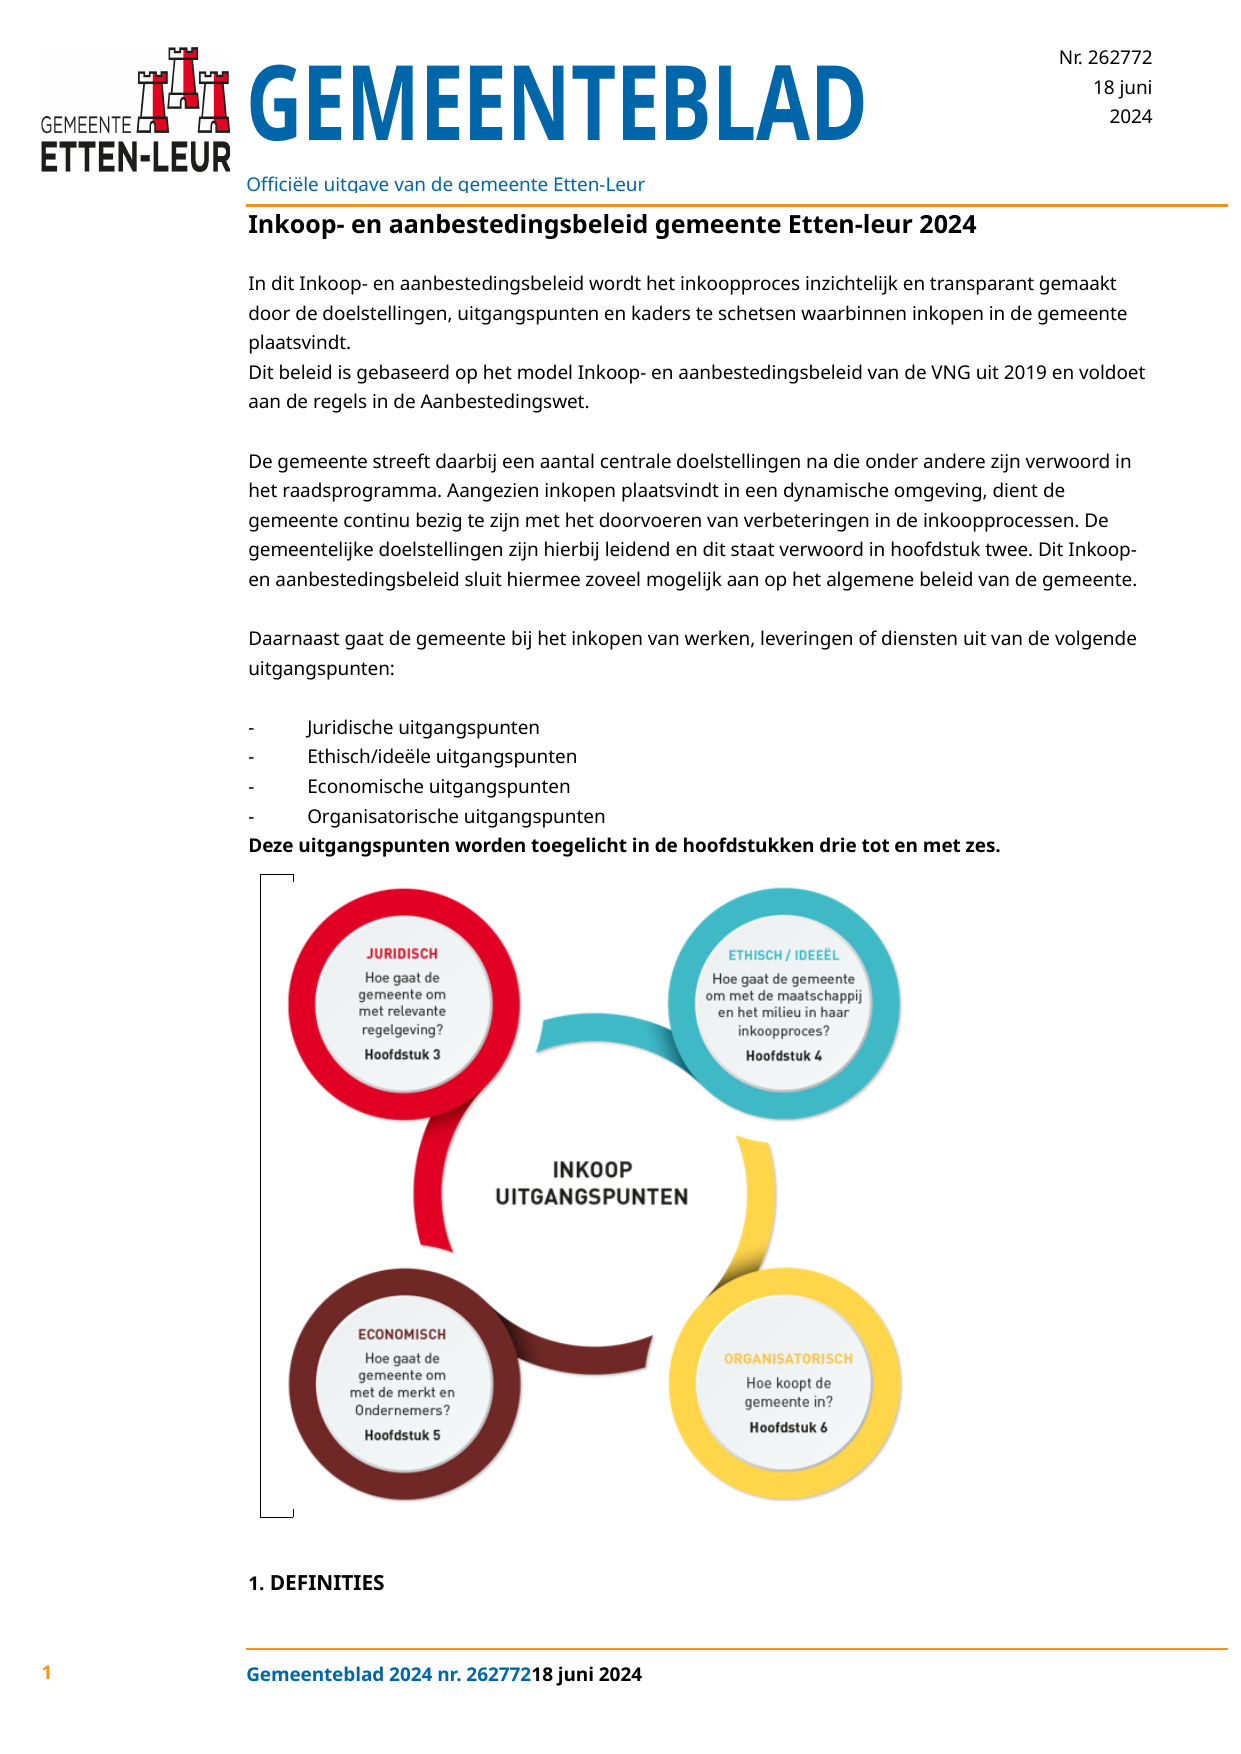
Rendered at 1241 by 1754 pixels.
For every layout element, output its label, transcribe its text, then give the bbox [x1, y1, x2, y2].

text Daarnaast gaat de gemeente bij het inkopen van werken, leveringen of diensten uit van de volgende uitgangspunten: [248, 625, 1152, 681]
text 1. DEFINITIES [248, 1568, 1152, 1597]
text Inkoop- en aanbestedingsbeleid gemeente Etten-leur 2024 [248, 207, 1152, 241]
text Dit beleid is gebaseerd op het model Inkoop- en aanbestedingsbeleid van de VNG uit 2019 en voldoet aan de regels in de Aanbestedingswet. [248, 359, 1152, 414]
text De gemeente streeft daarbij een aantal centrale doelstellingen na die onder andere zijn verwoord in het raadsprogramma. Aangezien inkopen plaatsvindt in een dynamische omgeving, dient de gemeente continu bezig te zijn met het doorvoeren van verbeteringen in de inkoopprocessen. De gemeentelijke doelstellingen zijn hierbij leidend en dit staat verwoord in hoofdstuk twee. Dit Inkoop- en aanbestedingsbeleid sluit hiermee zoveel mogelijk aan op het algemene beleid van de gemeente. [248, 448, 1152, 592]
picture [41, 47, 231, 172]
list Ethisch/ideële uitgangspunten [248, 744, 1152, 769]
text In dit Inkoop- en aanbestedingsbeleid wordt het inkoopproces inzichtelijk en transparant gemaakt door de doelstellingen, uitgangspunten en kaders te schetsen waarbinnen inkopen in de gemeente plaatsvindt. [248, 270, 1152, 355]
list Organisatorische uitgangspunten [248, 803, 1152, 828]
list Economische uitgangspunten [248, 773, 1152, 799]
list Juridische uitgangspunten [248, 714, 1152, 740]
text Deze uitgangspunten worden toegelicht in de hoofdstukken drie tot en met zes. [248, 832, 1152, 858]
picture [268, 882, 919, 1509]
